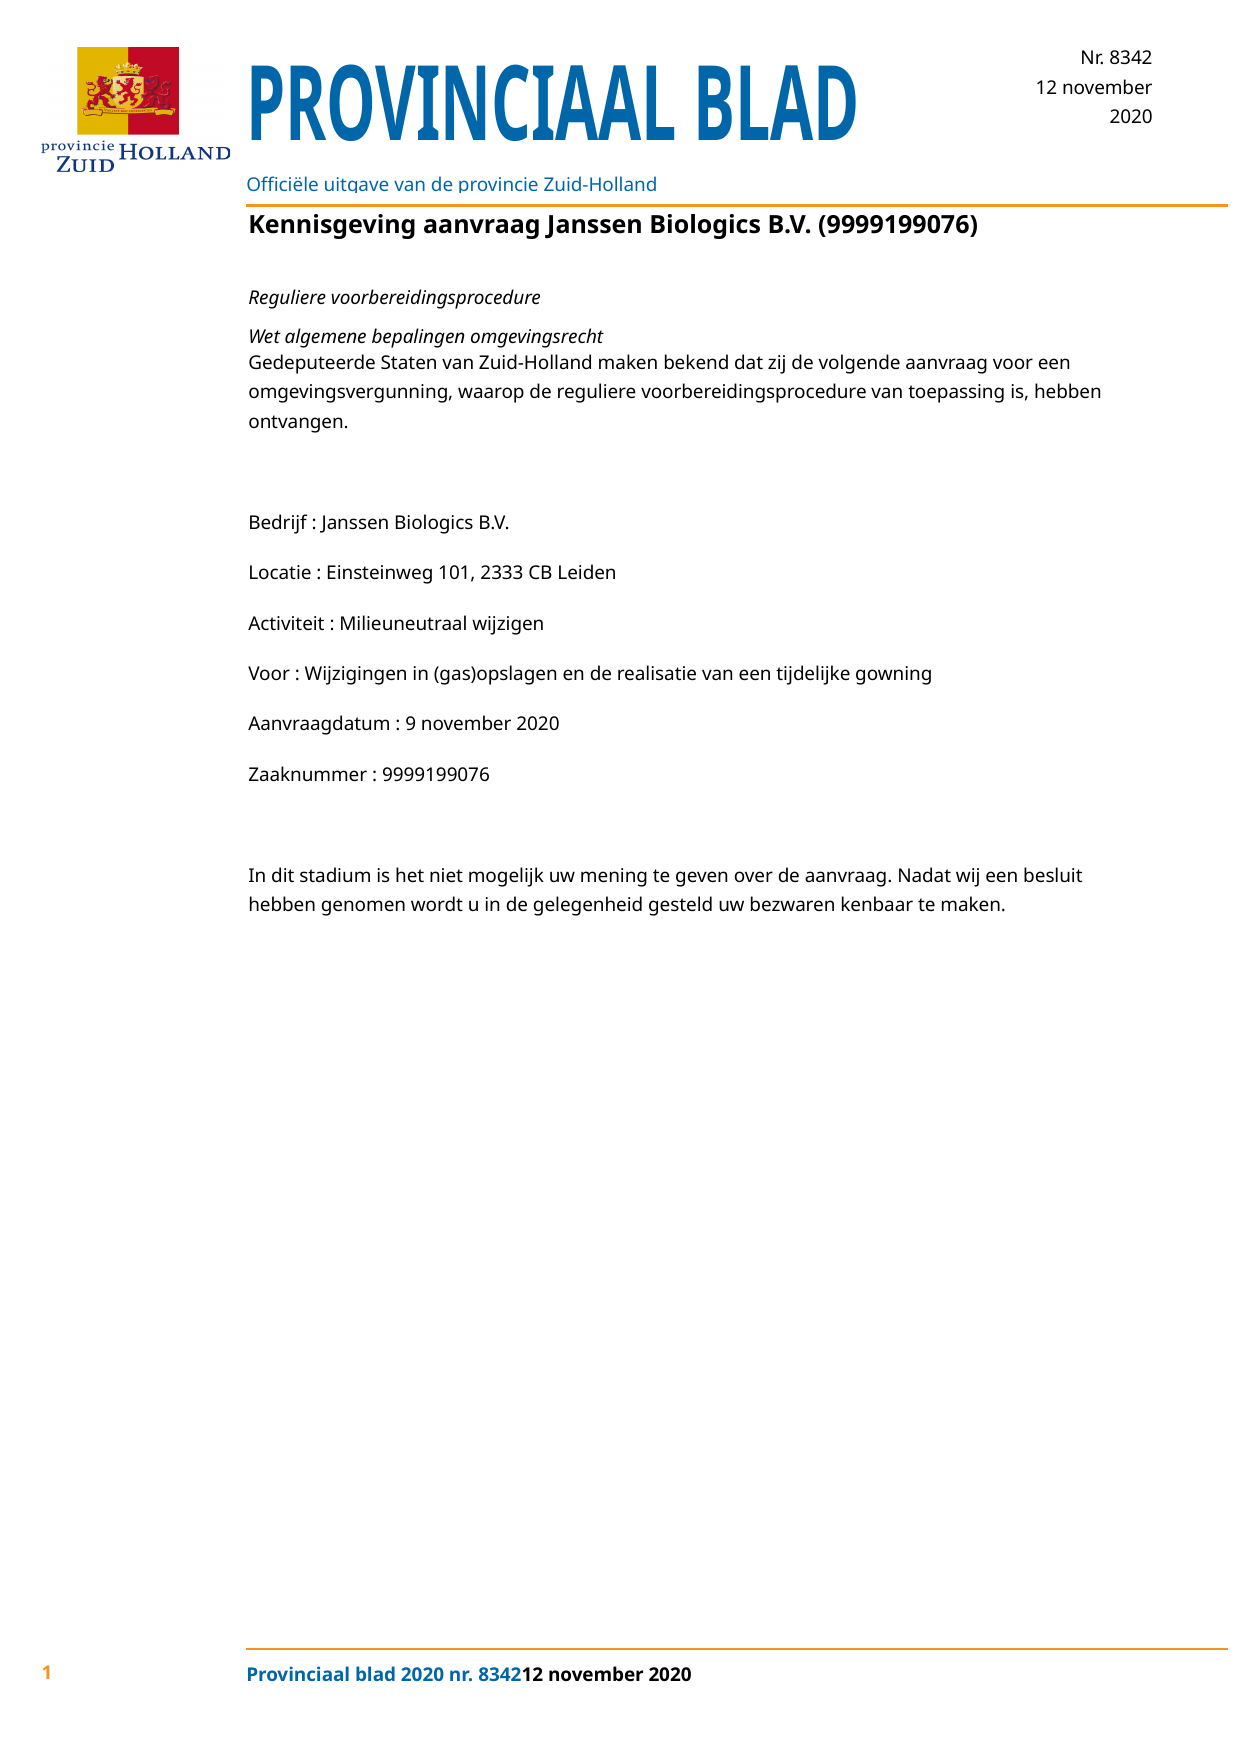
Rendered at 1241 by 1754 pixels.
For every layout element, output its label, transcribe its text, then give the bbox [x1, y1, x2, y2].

text Kennisgeving aanvraag Janssen Biologics B.V. (9999199076) [248, 207, 1152, 241]
text Bedrijf : Janssen Biologics B.V. [248, 509, 1152, 534]
text Reguliere voorbereidingsprocedure [248, 284, 1152, 309]
picture [41, 47, 231, 172]
text Gedeputeerde Staten van Zuid-Holland maken bekend dat zij de volgende aanvraag voor een omgevingsvergunning, waarop de reguliere voorbereidingsprocedure van toepassing is, hebben ontvangen. [248, 349, 1152, 434]
text Activiteit : Milieuneutraal wijzigen [248, 610, 1152, 635]
text Voor : Wijzigingen in (gas)opslagen en de realisatie van een tijdelijke gowning [248, 660, 1152, 686]
text In dit stadium is het niet mogelijk uw mening te geven over de aanvraag. Nadat wij een besluit hebben genomen wordt u in de gelegenheid gesteld uw bezwaren kenbaar te maken. [248, 862, 1152, 917]
text Locatie : Einsteinweg 101, 2333 CB Leiden [248, 559, 1152, 585]
text Zaaknummer : 9999199076 [248, 761, 1152, 787]
text Aanvraagdatum : 9 november 2020 [248, 711, 1152, 736]
text Wet algemene bepalingen omgevingsrecht [248, 323, 1152, 349]
